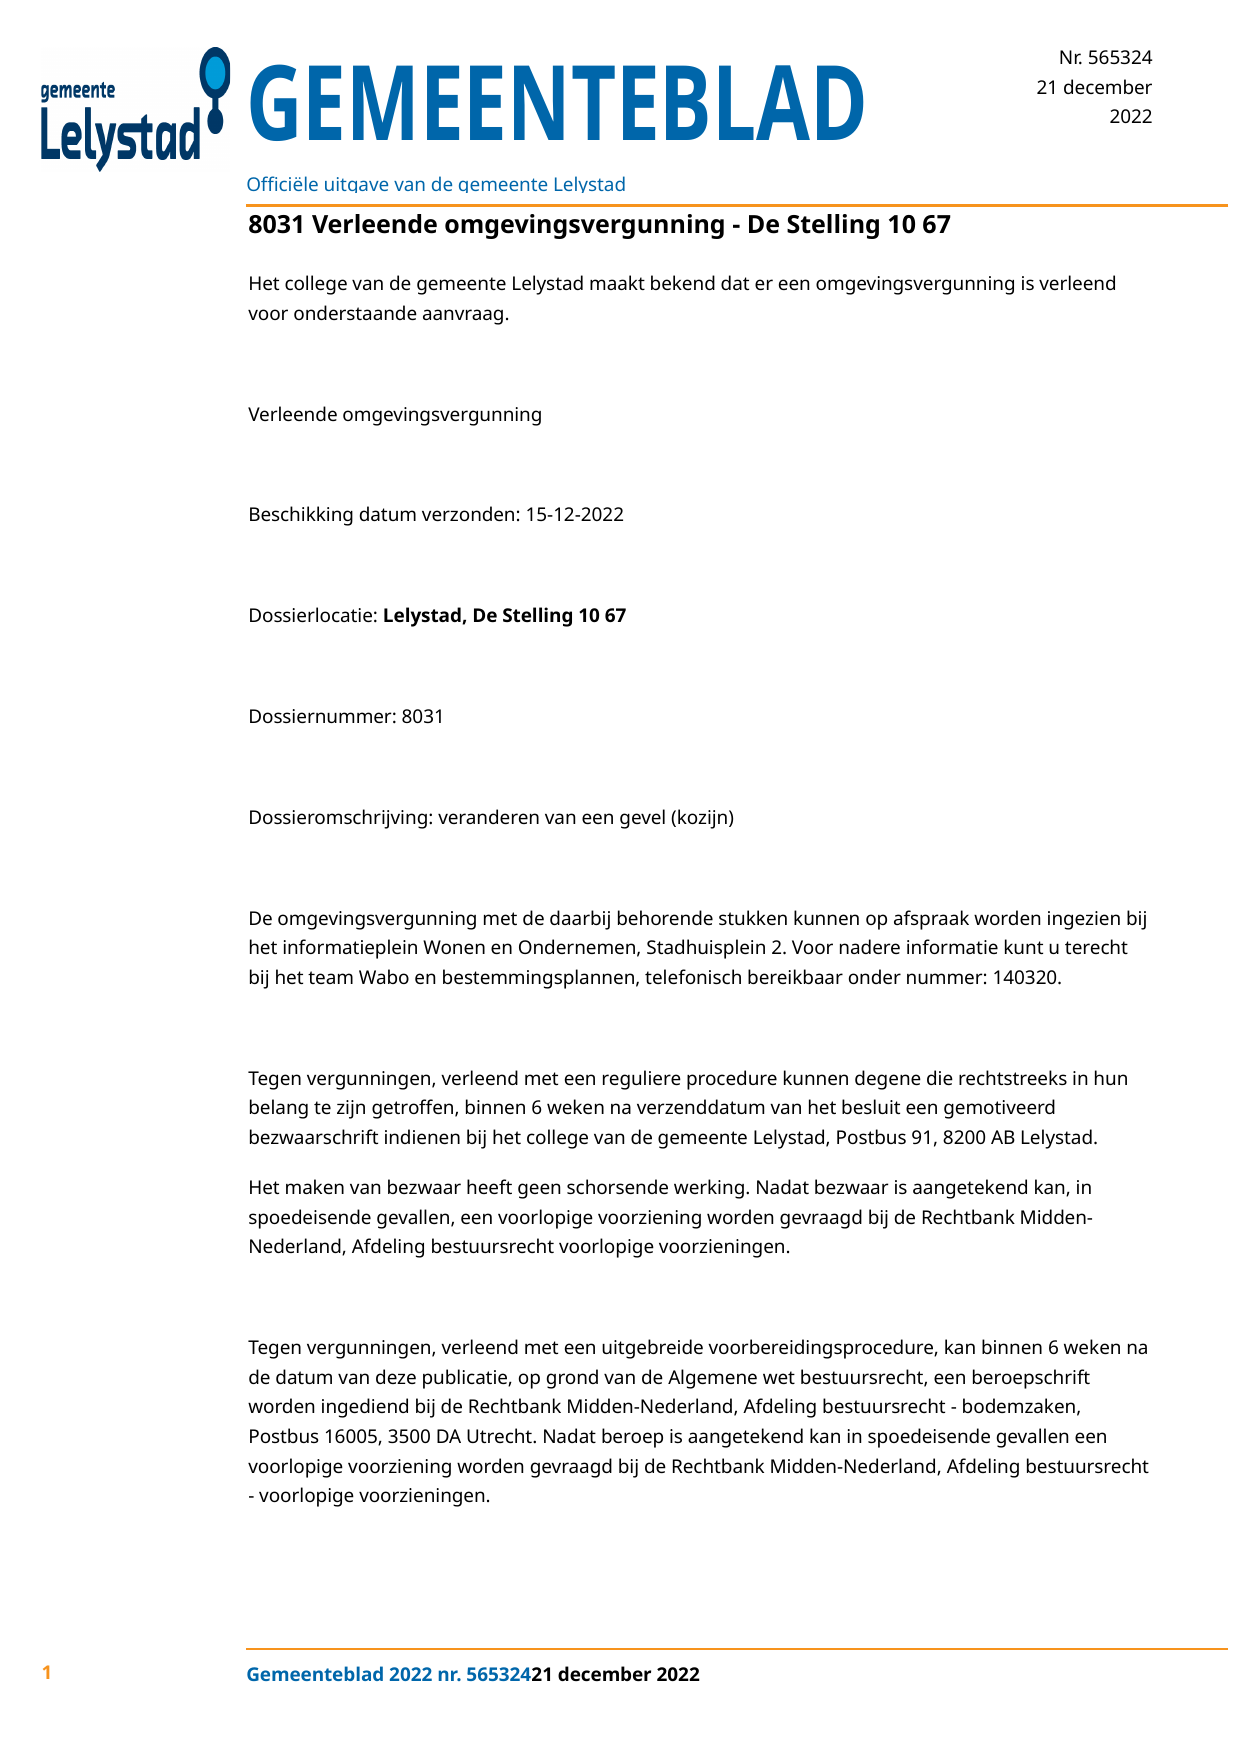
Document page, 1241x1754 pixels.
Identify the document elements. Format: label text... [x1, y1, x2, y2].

text Het college van de gemeente Lelystad maakt bekend dat er een omgevingsvergunning is verleend voor onderstaande aanvraag. [248, 270, 1152, 326]
text 8031 Verleende omgevingsvergunning - De Stelling 10 67 [248, 207, 1152, 241]
text Dossiernummer: 8031 [248, 703, 1152, 729]
text Het maken van bezwaar heeft geen schorsende werking. Nadat bezwaar is aangetekend kan, in spoedeisende gevallen, een voorlopige voorziening worden gevraagd bij de Rechtbank Midden-Nederland, Afdeling bestuursrecht voorlopige voorzieningen. [248, 1174, 1152, 1259]
text Tegen vergunningen, verleend met een uitgebreide voorbereidingsprocedure, kan binnen 6 weken na de datum van deze publicatie, op grond van de Algemene wet bestuursrecht, een beroepschrift worden ingediend bij de Rechtbank Midden-Nederland, Afdeling bestuursrecht - bodemzaken, Postbus 16005, 3500 DA Utrecht. Nadat beroep is aangetekend kan in spoedeisende gevallen een voorlopige voorziening worden gevraagd bij de Rechtbank Midden-Nederland, Afdeling bestuursrecht - voorlopige voorzieningen. [248, 1334, 1152, 1508]
text De omgevingsvergunning met de daarbij behorende stukken kunnen op afspraak worden ingezien bij het informatieplein Wonen en Ondernemen, Stadhuisplein 2. Voor nadere informatie kunt u terecht bij het team Wabo en bestemmingsplannen, telefonisch bereikbaar onder nummer: 140320. [248, 905, 1152, 990]
text Verleende omgevingsvergunning [248, 401, 1152, 426]
text Beschikking datum verzonden: 15-12-2022 [248, 502, 1152, 527]
text Dossierlocatie: Lelystad, De Stelling 10 67 [248, 602, 1152, 628]
text Dossieromschrijving: veranderen van een gevel (kozijn) [248, 804, 1152, 830]
text Tegen vergunningen, verleend met een reguliere procedure kunnen degene die rechtstreeks in hun belang te zijn getroffen, binnen 6 weken na verzenddatum van het besluit een gemotiveerd bezwaarschrift indienen bij het college van de gemeente Lelystad, Postbus 91, 8200 AB Lelystad. [248, 1065, 1152, 1150]
picture [41, 47, 231, 172]
